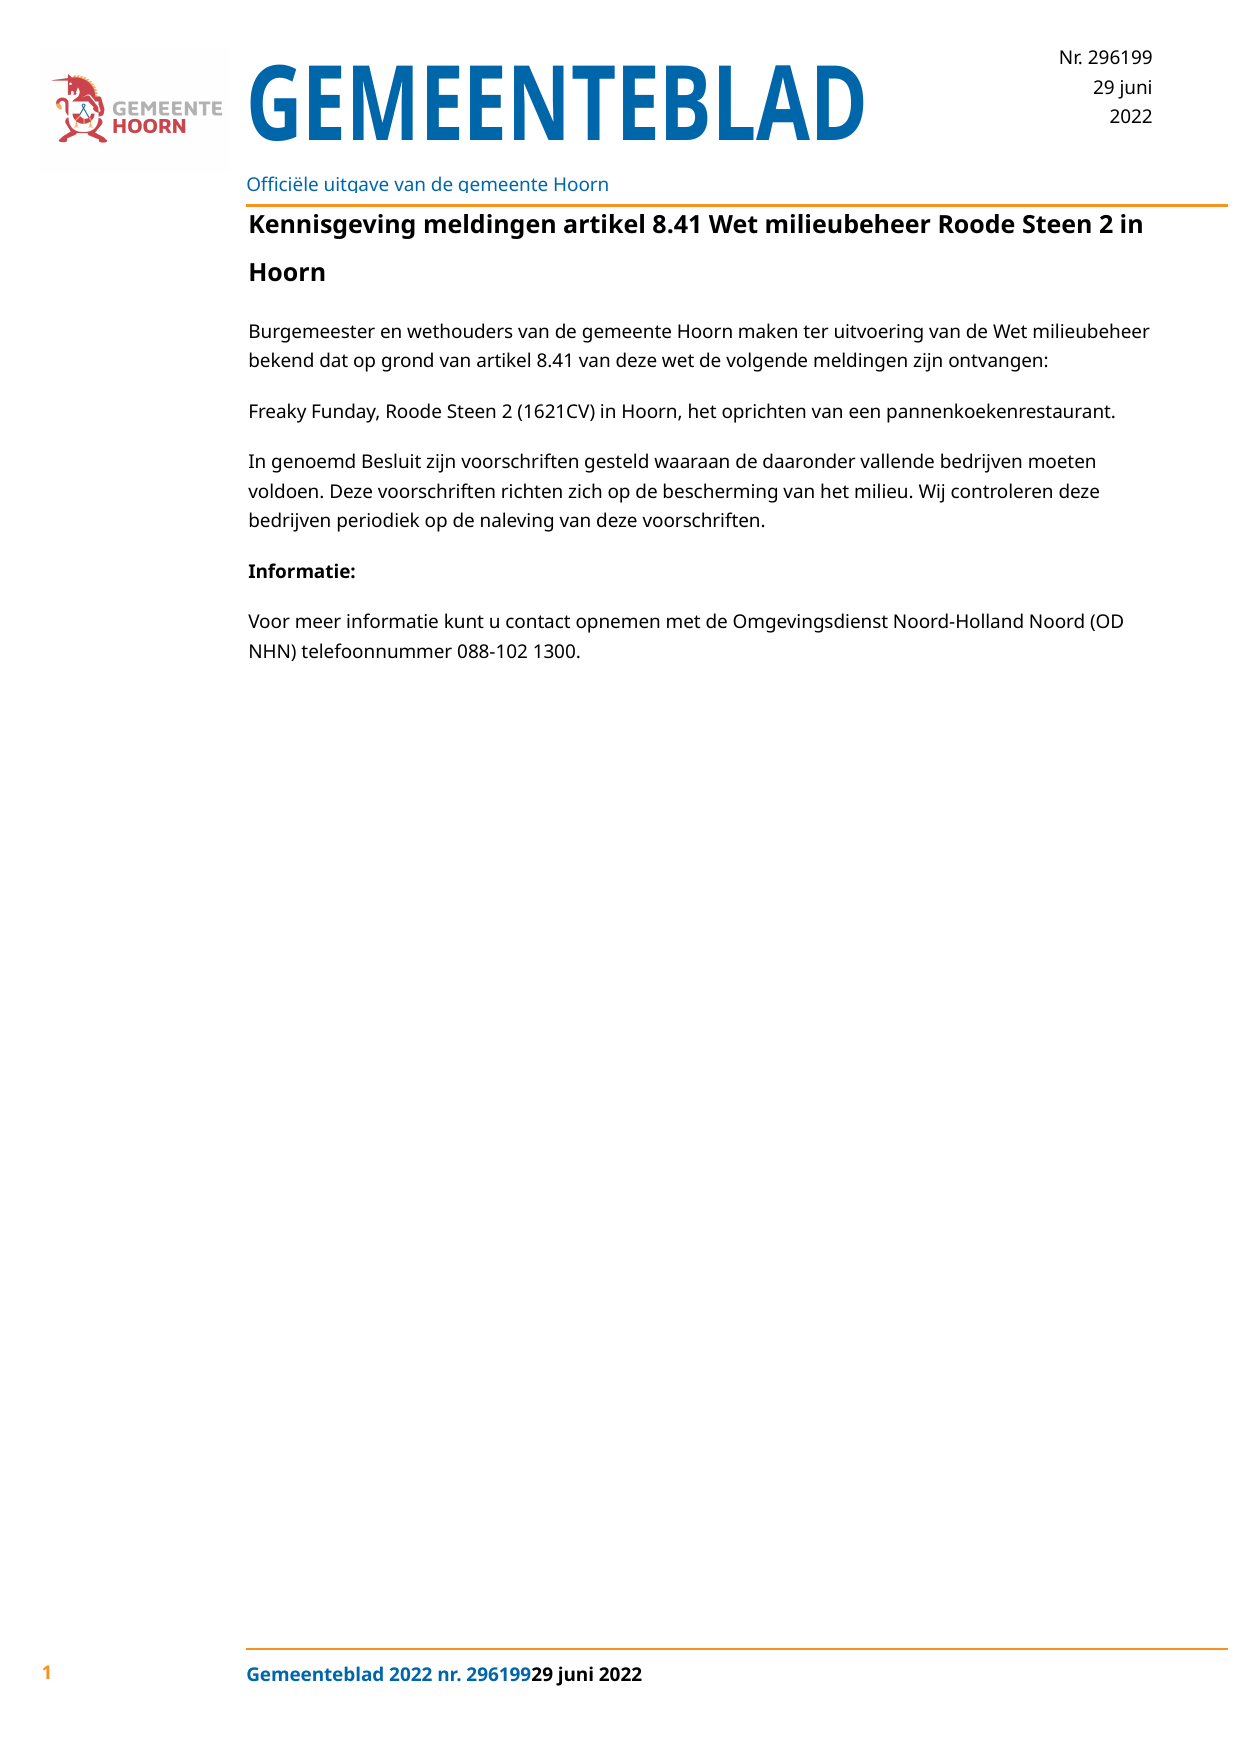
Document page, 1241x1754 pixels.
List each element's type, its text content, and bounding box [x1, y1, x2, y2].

picture [41, 47, 231, 172]
text In genoemd Besluit zijn voorschriften gesteld waaraan de daaronder vallende bedrijven moeten voldoen. Deze voorschriften richten zich op de bescherming van het milieu. Wij controleren deze bedrijven periodiek op de naleving van deze voorschriften. [248, 448, 1152, 533]
text Voor meer informatie kunt u contact opnemen met de Omgevingsdienst Noord-Holland Noord (OD NHN) telefoonnummer 088-102 1300. [248, 608, 1152, 664]
text Informatie: [248, 558, 1152, 584]
text Burgemeester en wethouders van de gemeente Hoorn maken ter uitvoering van de Wet milieubeheer bekend dat op grond van artikel 8.41 van deze wet de volgende meldingen zijn ontvangen: [248, 318, 1152, 373]
text Kennisgeving meldingen artikel 8.41 Wet milieubeheer Roode Steen 2 in Hoorn [248, 207, 1152, 288]
text Freaky Funday, Roode Steen 2 (1621CV) in Hoorn, het oprichten van een pannenkoekenrestaurant. [248, 398, 1152, 424]
